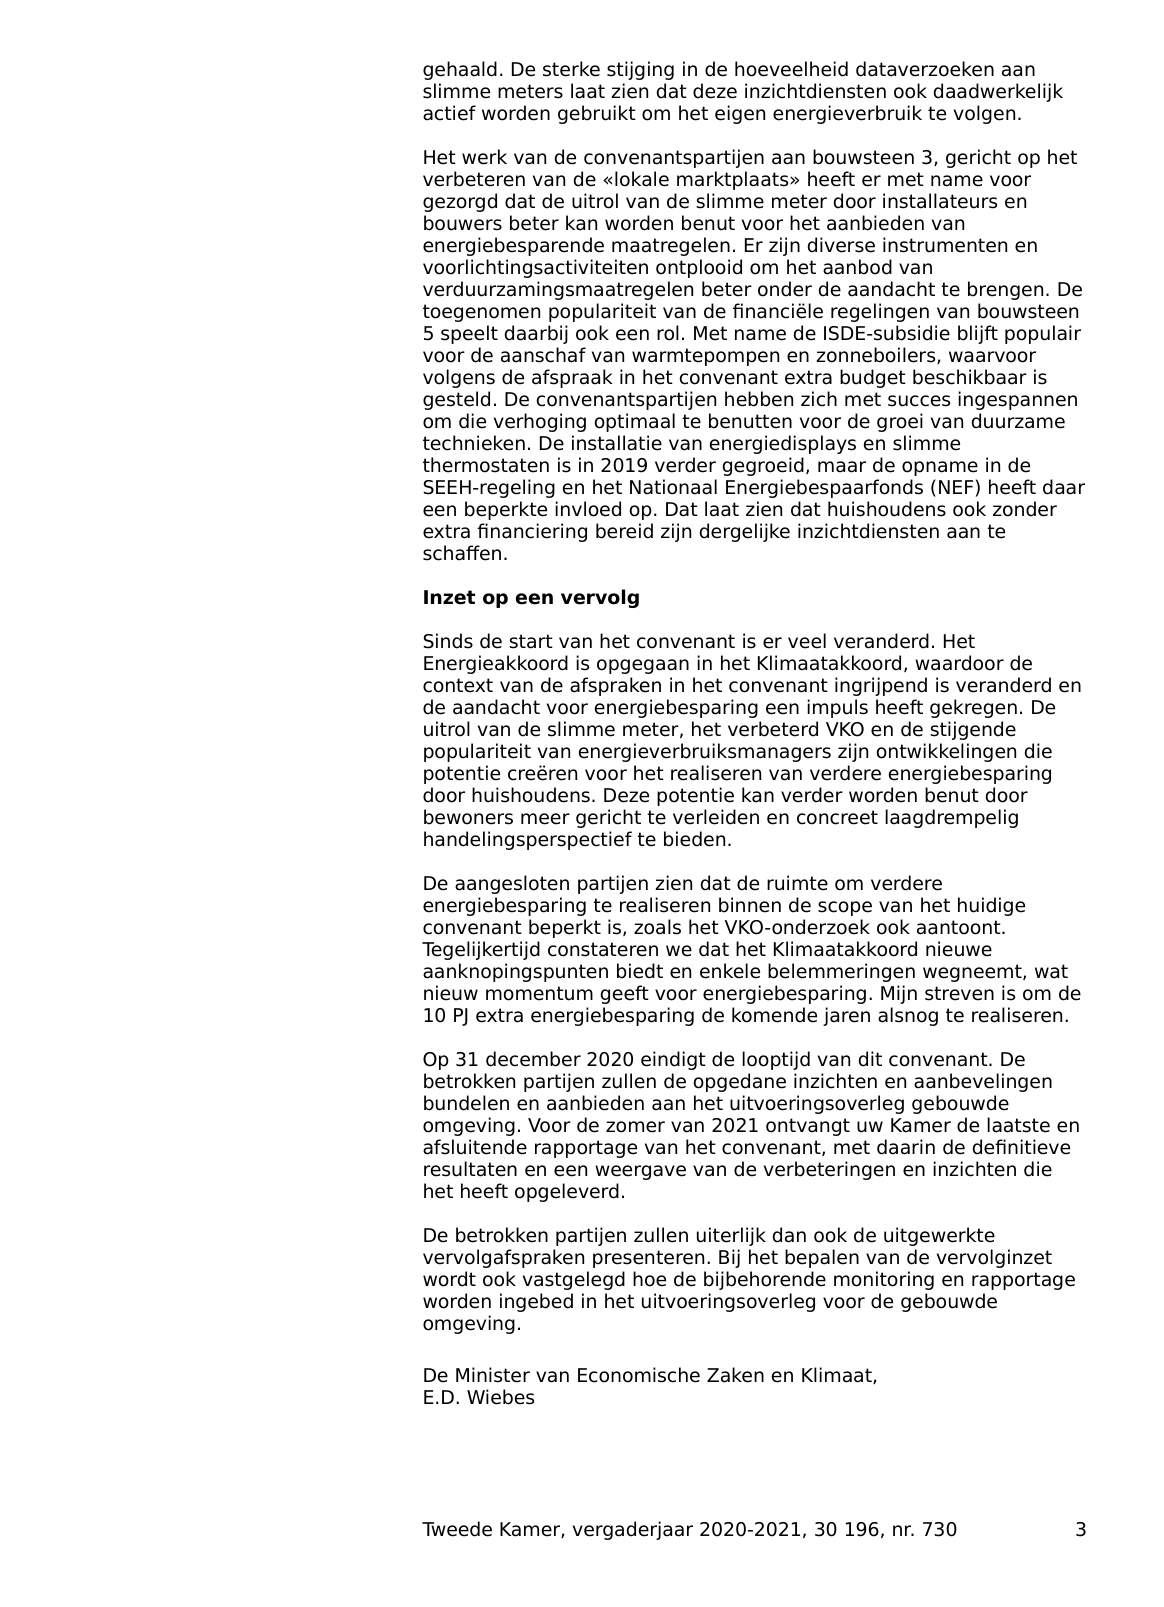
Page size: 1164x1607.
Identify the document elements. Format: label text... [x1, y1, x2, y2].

text gehaald. De sterke stijging in de hoeveelheid dataverzoeken aan slimme meters laat zien dat deze inzichtdiensten ook daadwerkelijk actief worden gebruikt om het eigen energieverbruik te volgen. [422, 59, 1087, 125]
subtitle Inzet op een vervolg [422, 587, 1087, 609]
text De betrokken partijen zullen uiterlijk dan ook de uitgewerkte vervolgafspraken presenteren. Bij het bepalen van de vervolginzet wordt ook vastgelegd hoe de bijbehorende monitoring en rapportage worden ingebed in het uitvoeringsoverleg voor de gebouwde omgeving. [422, 1225, 1087, 1335]
text Het werk van de convenantspartijen aan bouwsteen 3, gericht op het verbeteren van de «lokale marktplaats» heeft er met name voor gezorgd dat de uitrol van de slimme meter door installateurs en bouwers beter kan worden benut voor het aanbieden van energiebesparende maatregelen. Er zijn diverse instrumenten en voorlichtingsactiviteiten ontplooid om het aanbod van verduurzamingsmaatregelen beter onder de aandacht te brengen. De toegenomen populariteit van de financiële regelingen van bouwsteen 5 speelt daarbij ook een rol. Met name de ISDE-subsidie blijft populair voor de aanschaf van warmtepompen en zonneboilers, waarvoor volgens de afspraak in het convenant extra budget beschikbaar is gesteld. De convenantspartijen hebben zich met succes ingespannen om die verhoging optimaal te benutten voor de groei van duurzame technieken. De installatie van energiedisplays en slimme thermostaten is in 2019 verder gegroeid, maar de opname in de SEEH-regeling en het Nationaal Energiebespaarfonds (NEF) heeft daar een beperkte invloed op. Dat laat zien dat huishoudens ook zonder extra financiering bereid zijn dergelijke inzichtdiensten aan te schaffen. [422, 147, 1087, 565]
text De Minister van Economische Zaken en Klimaat, E.D. Wiebes [422, 1365, 1087, 1409]
text Op 31 december 2020 eindigt de looptijd van dit convenant. De betrokken partijen zullen de opgedane inzichten en aanbevelingen bundelen en aanbieden aan het uitvoeringsoverleg gebouwde omgeving. Voor de zomer van 2021 ontvangt uw Kamer de laatste en afsluitende rapportage van het convenant, met daarin de definitieve resultaten en een weergave van de verbeteringen en inzichten die het heeft opgeleverd. [422, 1049, 1087, 1203]
text Sinds de start van het convenant is er veel veranderd. Het Energieakkoord is opgegaan in het Klimaatakkoord, waardoor de context van de afspraken in het convenant ingrijpend is veranderd en de aandacht voor energiebesparing een impuls heeft gekregen. De uitrol van de slimme meter, het verbeterd VKO en de stijgende populariteit van energieverbruiksmanagers zijn ontwikkelingen die potentie creëren voor het realiseren van verdere energiebesparing door huishoudens. Deze potentie kan verder worden benut door bewoners meer gericht te verleiden en concreet laagdrempelig handelingsperspectief te bieden. [422, 631, 1087, 851]
text De aangesloten partijen zien dat de ruimte om verdere energiebesparing te realiseren binnen de scope van het huidige convenant beperkt is, zoals het VKO-onderzoek ook aantoont. Tegelijkertijd constateren we dat het Klimaatakkoord nieuwe aanknopingspunten biedt en enkele belemmeringen wegneemt, wat nieuw momentum geeft voor energiebesparing. Mijn streven is om de 10 PJ extra energiebesparing de komende jaren alsnog te realiseren. [422, 873, 1087, 1027]
